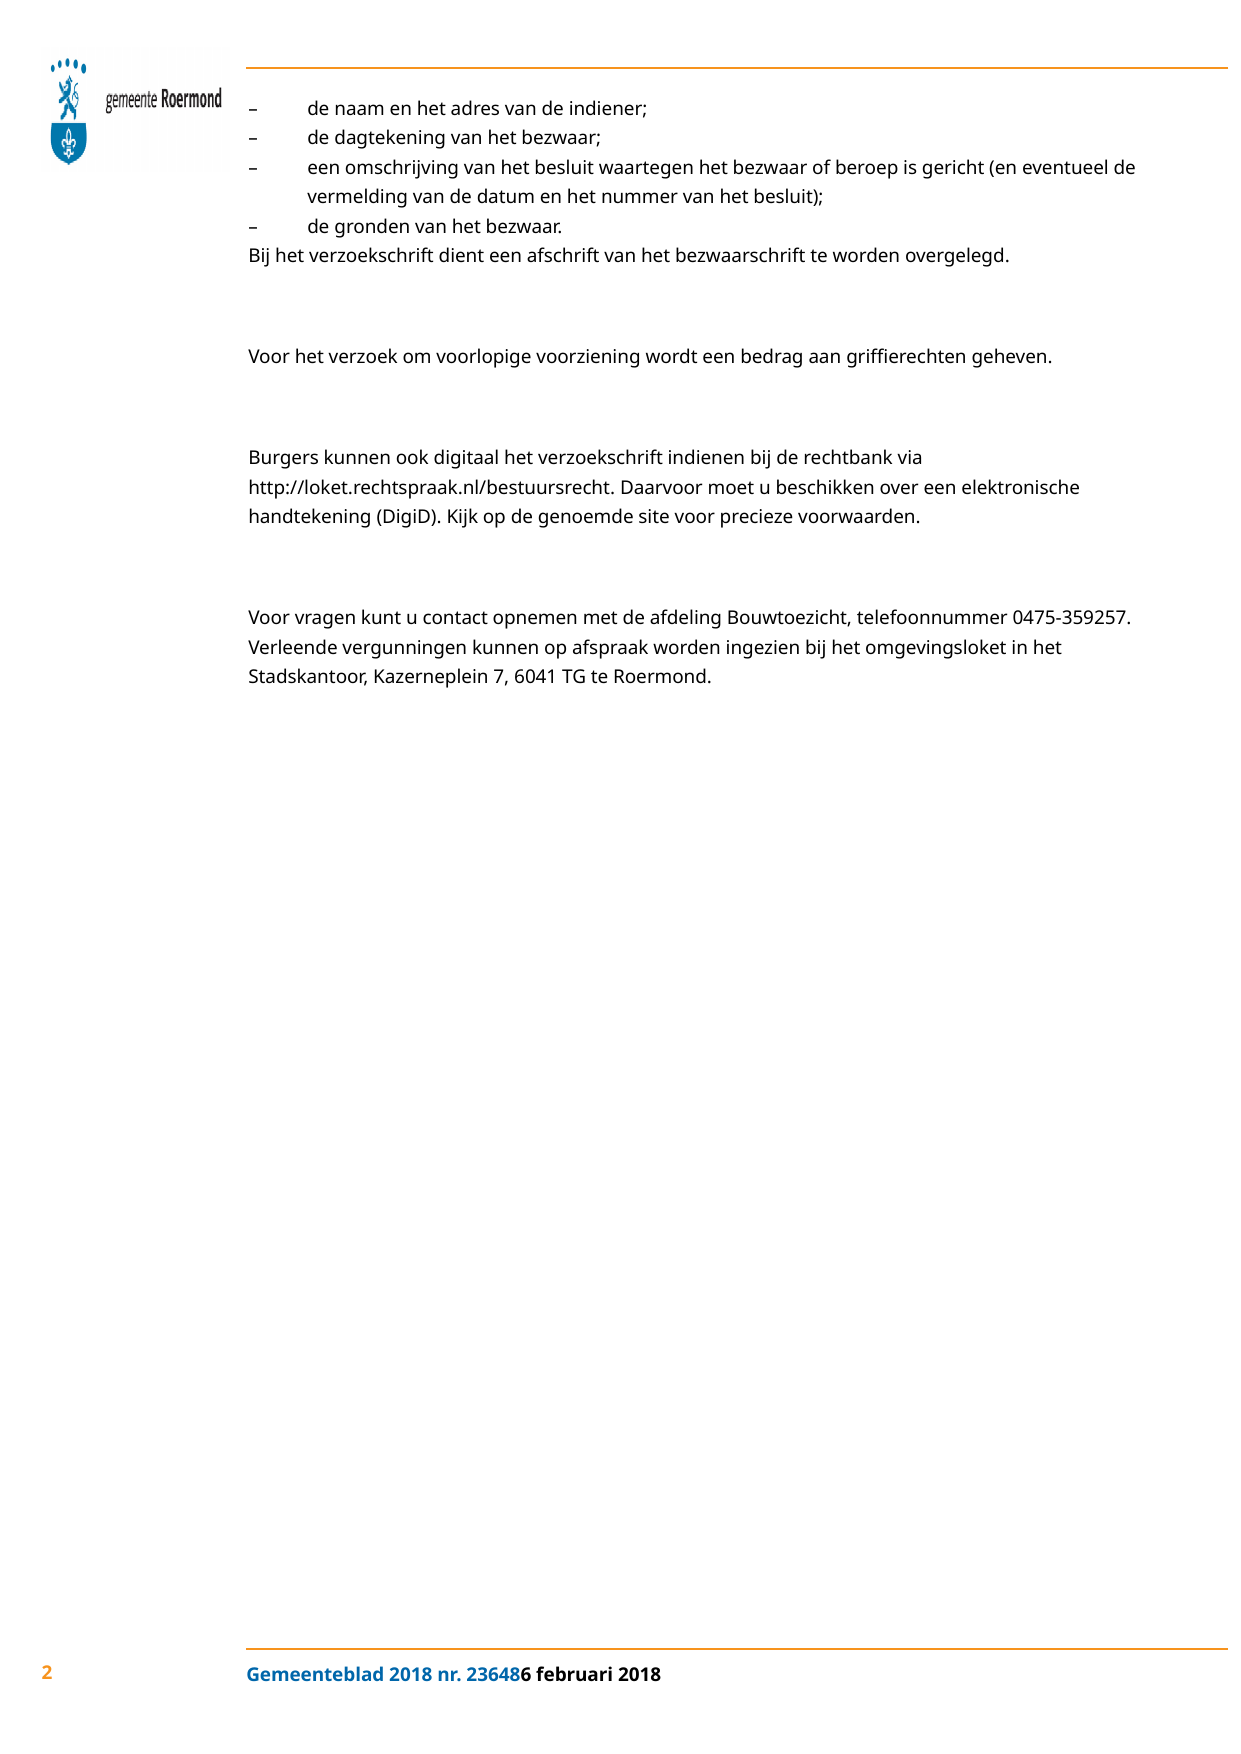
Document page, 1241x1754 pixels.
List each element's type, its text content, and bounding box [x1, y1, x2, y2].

text Bij het verzoekschrift dient een afschrift van het bezwaarschrift te worden overgelegd. [248, 243, 1152, 268]
text Voor vragen kunt u contact opnemen met de afdeling Bouwtoezicht, telefoonnummer 0475-359257. Verleende vergunningen kunnen op afspraak worden ingezien bij het omgevingsloket in het Stadskantoor, Kazerneplein 7, 6041 TG te Roermond. [248, 604, 1152, 689]
picture [41, 47, 231, 172]
text Voor het verzoek om voorlopige voorziening wordt een bedrag aan griffierechten geheven. [248, 343, 1152, 369]
list de dagtekening van het bezwaar; [248, 124, 1152, 150]
list de naam en het adres van de indiener; [248, 95, 1152, 121]
list een omschrijving van het besluit waartegen het bezwaar of beroep is gericht (en eventueel de vermelding van de datum en het nummer van het besluit); [248, 154, 1152, 209]
list de gronden van het bezwaar. [248, 213, 1152, 239]
text Burgers kunnen ook digitaal het verzoekschrift indienen bij de rechtbank via http://loket.rechtspraak.nl/bestuursrecht. Daarvoor moet u beschikken over een elektronische handtekening (DigiD). Kijk op de genoemde site voor precieze voorwaarden. [248, 444, 1152, 529]
